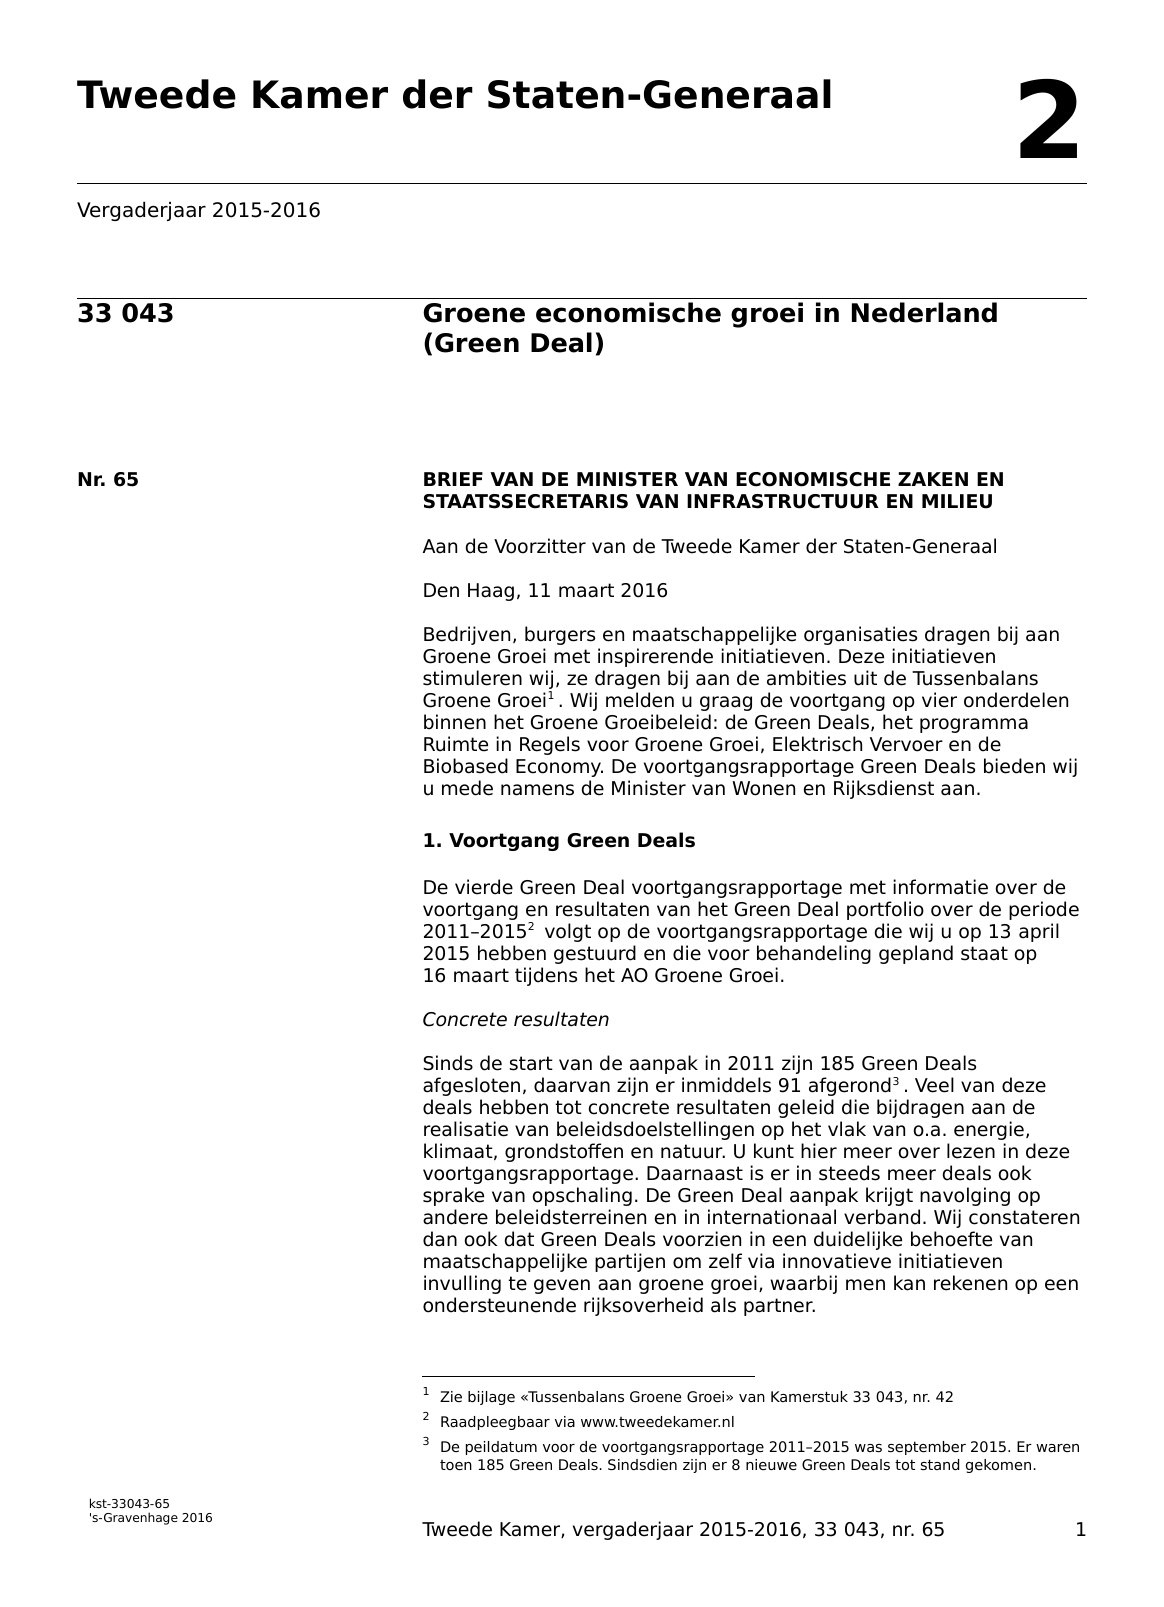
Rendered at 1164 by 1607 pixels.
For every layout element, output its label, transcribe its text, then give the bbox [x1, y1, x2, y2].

table_header 2 [886, 59, 1087, 183]
text Sinds de start van de aanpak in 2011 zijn 185 Green Deals afgesloten, daarvan zijn er inmiddels 91 afgerond. Veel van deze deals hebben tot concrete resultaten geleid die bijdragen aan de realisatie van beleidsdoelstellingen op het vlak van o.a. energie, klimaat, grondstoffen en natuur. U kunt hier meer over lezen in deze voortgangsrapportage. Daarnaast is er in steeds meer deals ook sprake van opschaling. De Green Deal aanpak krijgt navolging op andere beleidsterreinen en in internationaal verband. Wij constateren dan ook dat Green Deals voorzien in een duidelijke behoefte van maatschappelijke partijen om zelf via innovatieve initiatieven invulling te geven aan groene groei, waarbij men kan rekenen op een ondersteunende rijksoverheid als partner. [422, 1053, 1087, 1317]
text Zie bijlage «Tussenbalans Groene Groei» van Kamerstuk 33 043, nr. 42 [422, 1385, 1087, 1407]
text Den Haag, 11 maart 2016 [422, 580, 1087, 602]
table_cell Vergaderjaar 2015-2016 [77, 184, 1087, 298]
table_header Tweede Kamer der Staten-Generaal [77, 59, 886, 183]
text kst-33043-65 [88, 1497, 323, 1511]
subtitle 33 043 Groene economische groei in Nederland (Green Deal) [77, 299, 1087, 358]
subtitle Nr. 65 BRIEF VAN DE MINISTER VAN ECONOMISCHE ZAKEN EN STAATSSECRETARIS VAN INFRASTRUCTUUR EN MILIEU [77, 469, 1087, 513]
text Bedrijven, burgers en maatschappelijke organisaties dragen bij aan Groene Groei met inspirerende initiatieven. Deze initiatieven stimuleren wij, ze dragen bij aan de ambities uit de Tussenbalans Groene Groei. Wij melden u graag de voortgang op vier onderdelen binnen het Groene Groeibeleid: de Green Deals, het programma Ruimte in Regels voor Groene Groei, Elektrisch Vervoer en de Biobased Economy. De voortgangsrapportage Green Deals bieden wij u mede namens de Minister van Wonen en Rijksdienst aan. [422, 624, 1087, 800]
text 's-Gravenhage 2016 [88, 1511, 323, 1525]
text De peildatum voor de voortgangsrapportage 2011–2015 was september 2015. Er waren toen 185 Green Deals. Sindsdien zijn er 8 nieuwe Green Deals tot stand gekomen. [422, 1435, 1087, 1474]
subtitle 1. Voortgang Green Deals [422, 830, 1087, 852]
text Aan de Voorzitter van de Tweede Kamer der Staten-Generaal [422, 536, 1087, 557]
text Raadpleegbaar via www.tweedekamer.nl [422, 1410, 1087, 1432]
text De vierde Green Deal voortgangsrapportage met informatie over de voortgang en resultaten van het Green Deal portfolio over de periode 2011–2015 volgt op de voortgangsrapportage die wij u op 13 april 2015 hebben gestuurd en die voor behandeling gepland staat op 16 maart tijdens het AO Groene Groei. [422, 877, 1087, 987]
subtitle Concrete resultaten [422, 1009, 1087, 1031]
